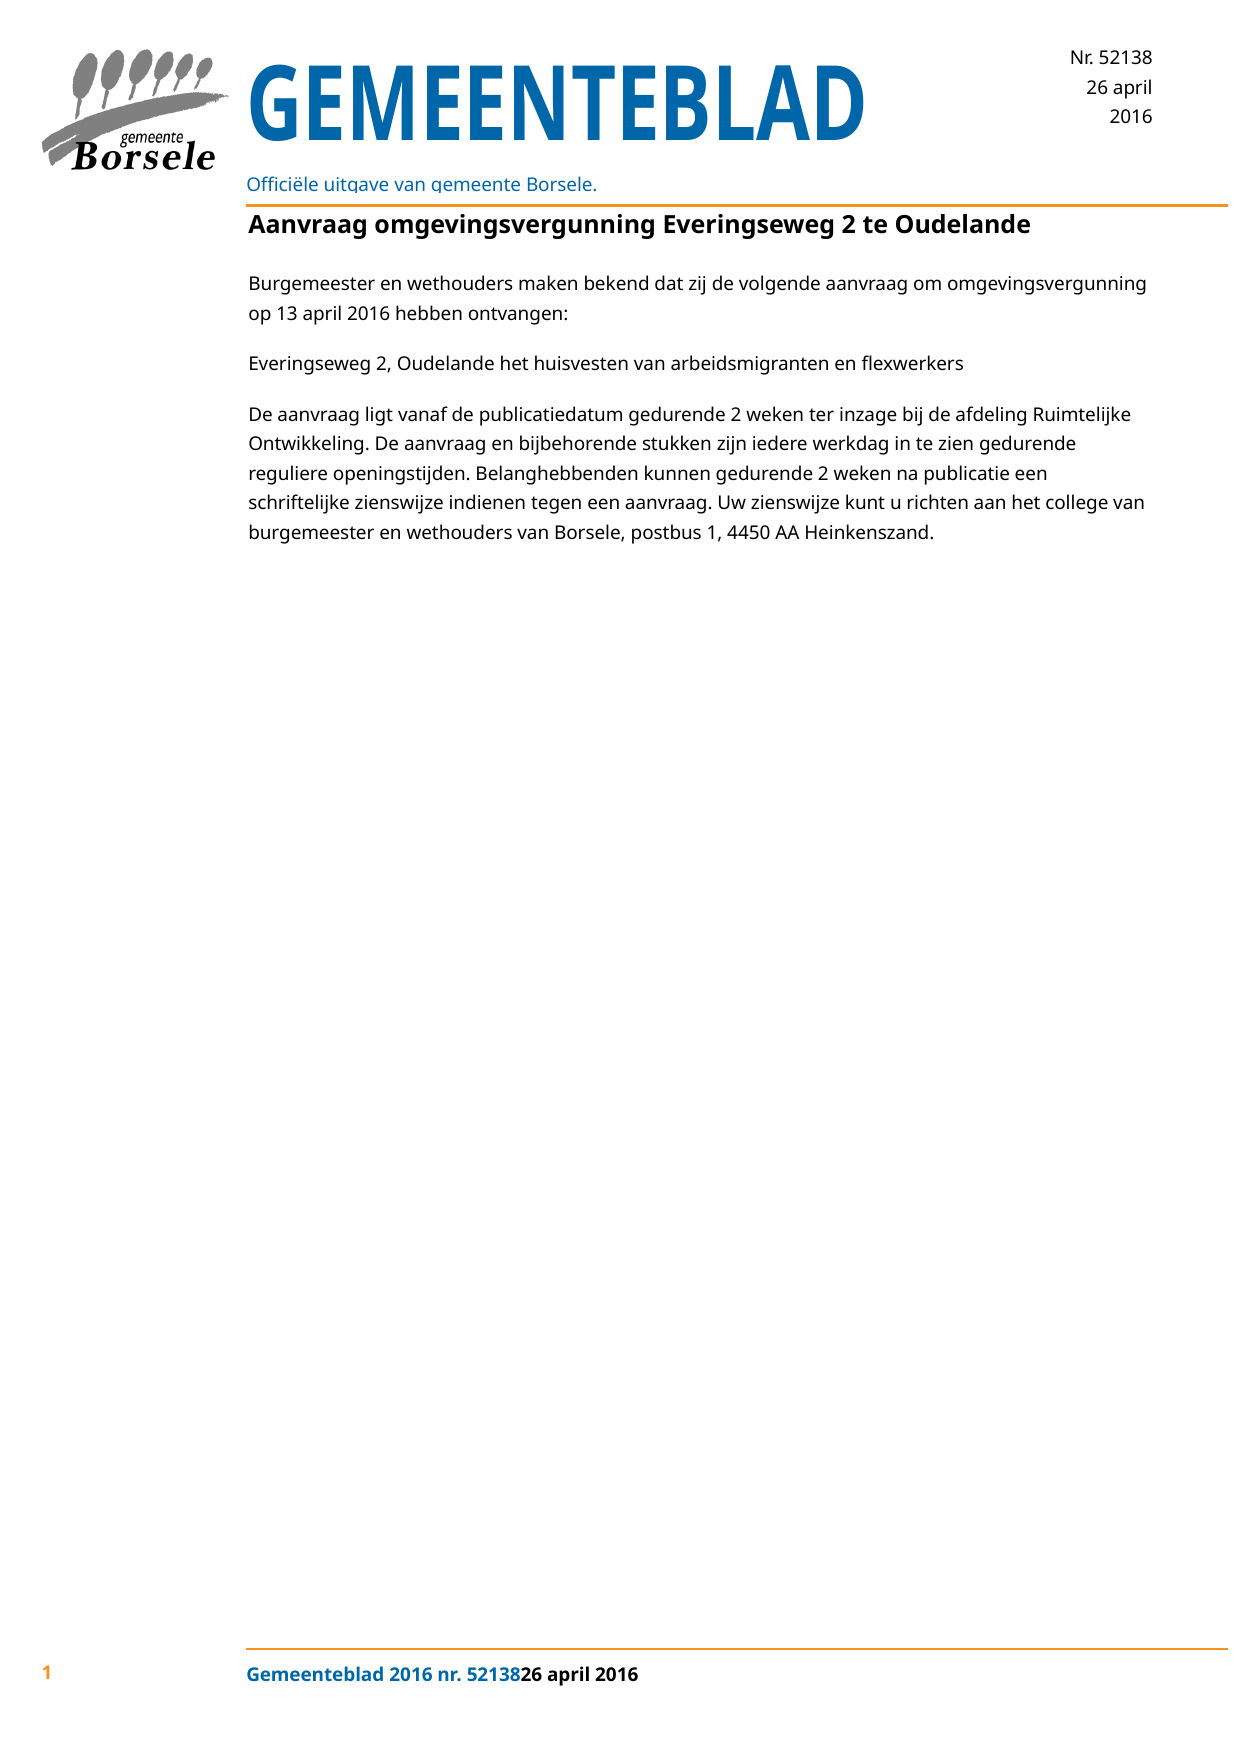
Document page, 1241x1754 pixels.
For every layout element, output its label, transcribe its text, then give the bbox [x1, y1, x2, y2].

picture [41, 47, 231, 172]
text Aanvraag omgevingsvergunning Everingseweg 2 te Oudelande [248, 207, 1152, 241]
text Everingseweg 2, Oudelande het huisvesten van arbeidsmigranten en flexwerkers [248, 350, 1152, 376]
text Burgemeester en wethouders maken bekend dat zij de volgende aanvraag om omgevingsvergunning op 13 april 2016 hebben ontvangen: [248, 270, 1152, 326]
text De aanvraag ligt vanaf de publicatiedatum gedurende 2 weken ter inzage bij de afdeling Ruimtelijke Ontwikkeling. De aanvraag en bijbehorende stukken zijn iedere werkdag in te zien gedurende reguliere openingstijden. Belanghebbenden kunnen gedurende 2 weken na publicatie een schriftelijke zienswijze indienen tegen een aanvraag. Uw zienswijze kunt u richten aan het college van burgemeester en wethouders van Borsele, postbus 1, 4450 AA Heinkenszand. [248, 401, 1152, 545]
